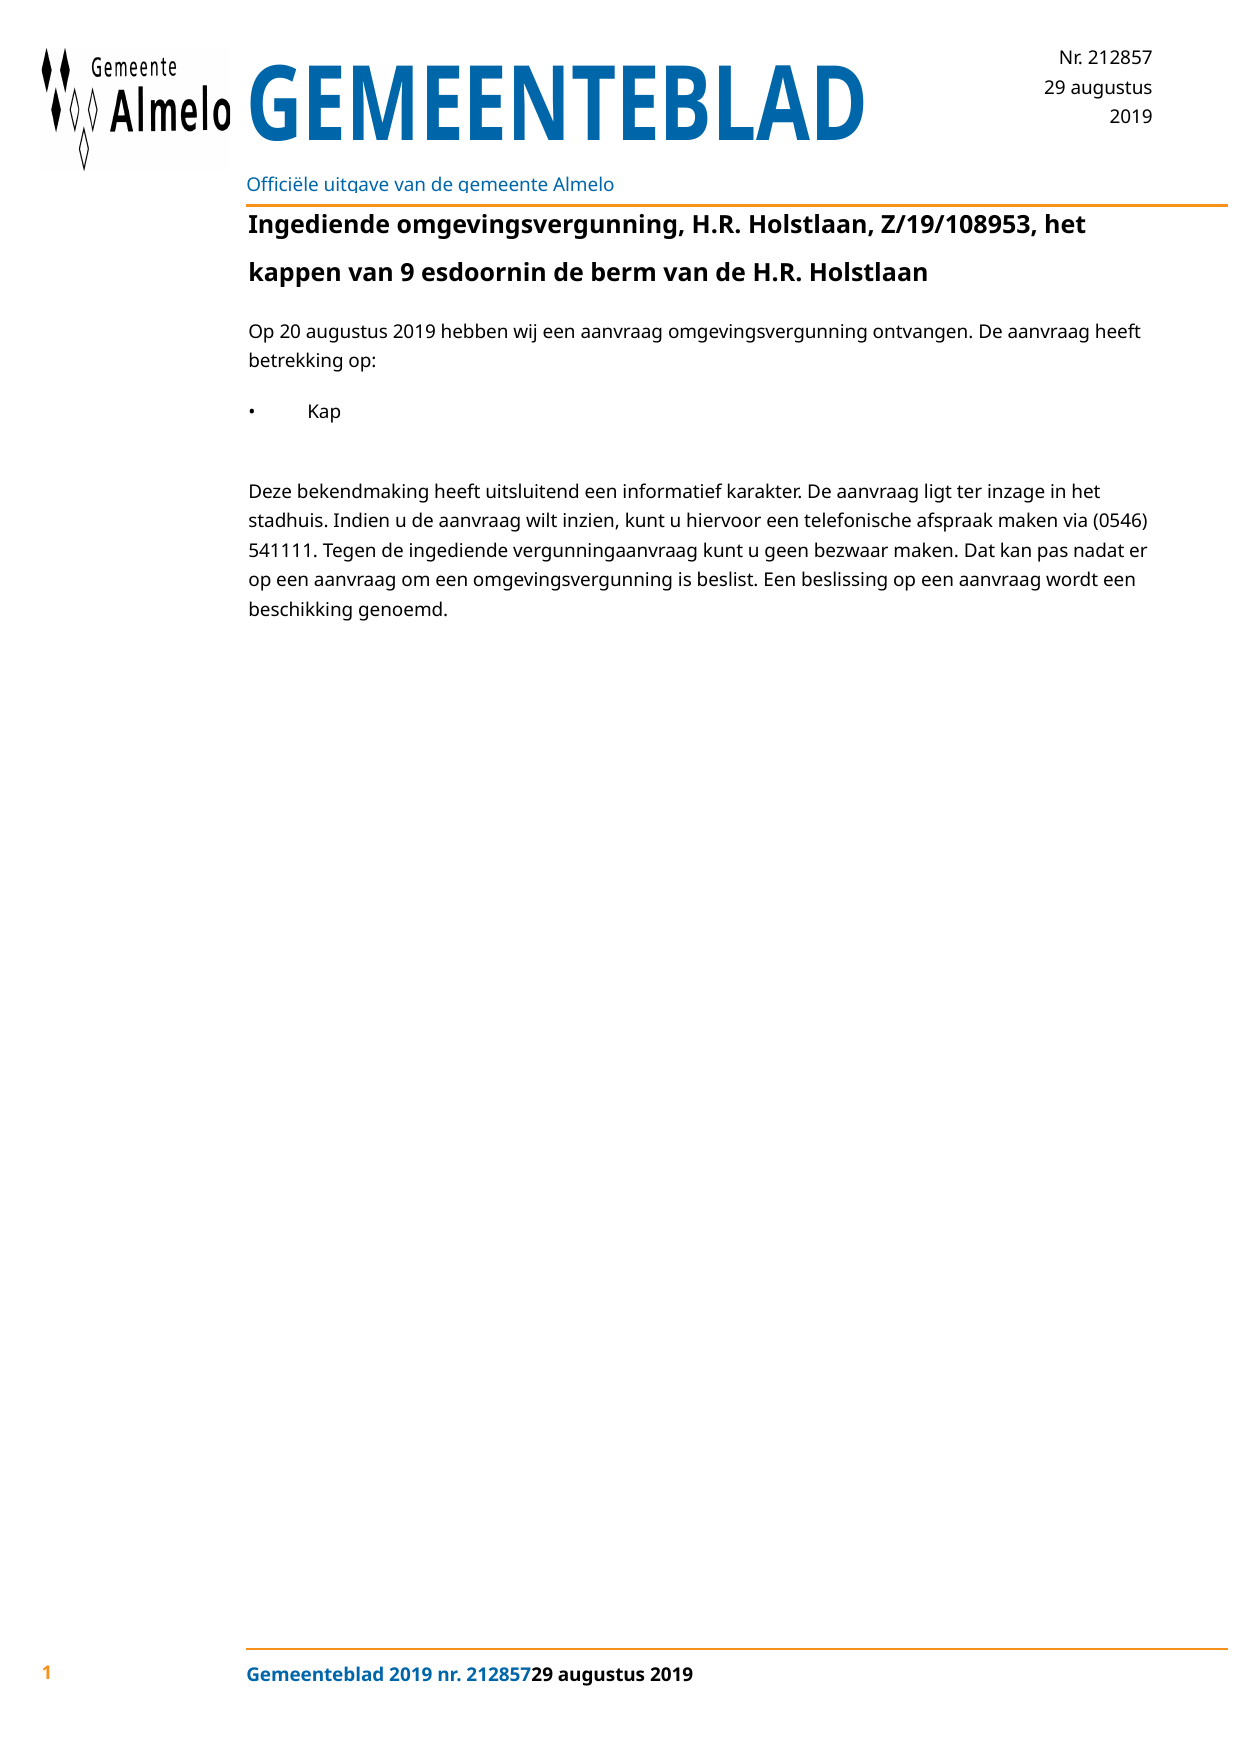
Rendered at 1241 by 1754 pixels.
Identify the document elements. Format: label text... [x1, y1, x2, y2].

text Ingediende omgevingsvergunning, H.R. Holstlaan, Z/19/108953, het kappen van 9 esdoornin de berm van de H.R. Holstlaan [248, 207, 1152, 288]
text Deze bekendmaking heeft uitsluitend een informatief karakter. De aanvraag ligt ter inzage in het stadhuis. Indien u de aanvraag wilt inzien, kunt u hiervoor een telefonische afspraak maken via (0546) 541111. Tegen de ingediende vergunningaanvraag kunt u geen bezwaar maken. Dat kan pas nadat er op een aanvraag om een omgevingsvergunning is beslist. Een beslissing op een aanvraag wordt een beschikking genoemd. [248, 478, 1152, 622]
text Op 20 augustus 2019 hebben wij een aanvraag omgevingsvergunning ontvangen. De aanvraag heeft betrekking op: [248, 318, 1152, 373]
picture [41, 47, 231, 172]
list Kap [248, 398, 1152, 424]
